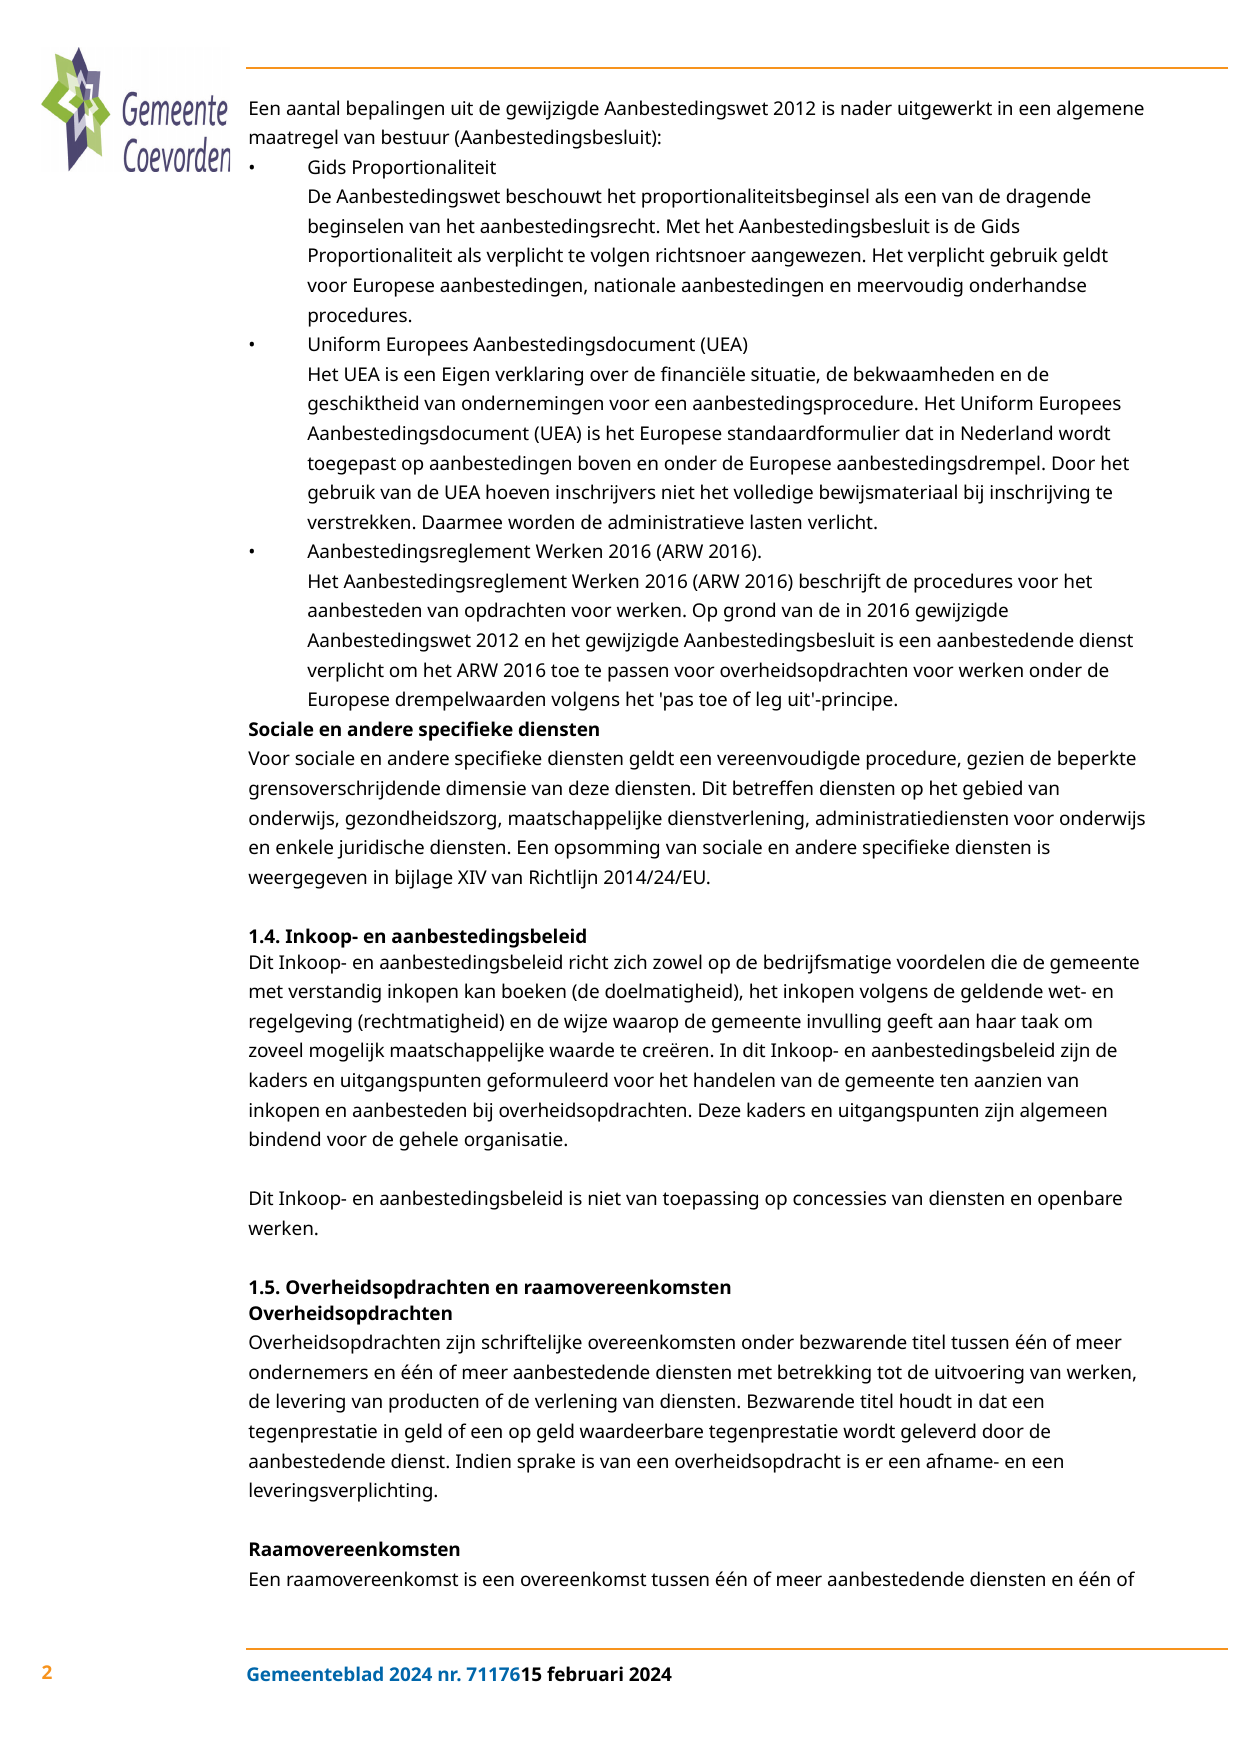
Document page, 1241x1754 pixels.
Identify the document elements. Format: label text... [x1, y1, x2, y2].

text Dit Inkoop- en aanbestedingsbeleid is niet van toepassing op concessies van diensten en openbare werken. [248, 1186, 1152, 1241]
text 1.4. Inkoop- en aanbestedingsbeleid [248, 923, 1152, 949]
list Het UEA is een Eigen verklaring over de financiële situatie, de bekwaamheden en de geschiktheid van ondernemingen voor een aanbestedingsprocedure. Het Uniform Europees Aanbestedingsdocument (UEA) is het Europese standaardformulier dat in Nederland wordt toegepast op aanbestedingen boven en onder de Europese aanbestedingsdrempel. Door het gebruik van de UEA hoeven inschrijvers niet het volledige bewijsmateriaal bij inschrijving te verstrekken. Daarmee worden de administratieve lasten verlicht. [248, 361, 1152, 535]
list Uniform Europees Aanbestedingsdocument (UEA) [248, 331, 1152, 357]
list Gids Proportionaliteit [248, 154, 1152, 180]
list Aanbestedingsreglement Werken 2016 (ARW 2016). [248, 538, 1152, 564]
text Een aantal bepalingen uit de gewijzigde Aanbestedingswet 2012 is nader uitgewerkt in een algemene maatregel van bestuur (Aanbestedingsbesluit): [248, 95, 1152, 150]
text 1.5. Overheidsopdrachten en raamovereenkomsten [248, 1274, 1152, 1300]
text Raamovereenkomsten [248, 1537, 1152, 1562]
text Dit Inkoop- en aanbestedingsbeleid richt zich zowel op de bedrijfsmatige voordelen die de gemeente met verstandig inkopen kan boeken (de doelmatigheid), het inkopen volgens de geldende wet- en regelgeving (rechtmatigheid) en de wijze waarop de gemeente invulling geeft aan haar taak om zoveel mogelijk maatschappelijke waarde te creëren. In dit Inkoop- en aanbestedingsbeleid zijn de kaders en uitgangspunten geformuleerd voor het handelen van de gemeente ten aanzien van inkopen en aanbesteden bij overheidsopdrachten. Deze kaders en uitgangspunten zijn algemeen bindend voor de gehele organisatie. [248, 949, 1152, 1152]
text Sociale en andere specifieke diensten [248, 716, 1152, 742]
picture [41, 47, 231, 172]
list De Aanbestedingswet beschouwt het proportionaliteitsbeginsel als een van de dragende beginselen van het aanbestedingsrecht. Met het Aanbestedingsbesluit is de Gids Proportionaliteit als verplicht te volgen richtsnoer aangewezen. Het verplicht gebruik geldt voor Europese aanbestedingen, nationale aanbestedingen en meervoudig onderhandse procedures. [248, 183, 1152, 328]
text Overheidsopdrachten [248, 1300, 1152, 1326]
text Een raamovereenkomst is een overeenkomst tussen één of meer aanbestedende diensten en één of [248, 1566, 1152, 1592]
text Overheidsopdrachten zijn schriftelijke overeenkomsten onder bezwarende titel tussen één of meer ondernemers en één of meer aanbestedende diensten met betrekking tot de uitvoering van werken, de levering van producten of de verlening van diensten. Bezwarende titel houdt in dat een tegenprestatie in geld of een op geld waardeerbare tegenprestatie wordt geleverd door de aanbestedende dienst. Indien sprake is van een overheidsopdracht is er een afname- en een leveringsverplichting. [248, 1329, 1152, 1503]
list Het Aanbestedingsreglement Werken 2016 (ARW 2016) beschrijft de procedures voor het aanbesteden van opdrachten voor werken. Op grond van de in 2016 gewijzigde Aanbestedingswet 2012 en het gewijzigde Aanbestedingsbesluit is een aanbestedende dienst verplicht om het ARW 2016 toe te passen voor overheidsopdrachten voor werken onder de Europese drempelwaarden volgens het 'pas toe of leg uit'-principe. [248, 568, 1152, 712]
text Voor sociale en andere specifieke diensten geldt een vereenvoudigde procedure, gezien de beperkte grensoverschrijdende dimensie van deze diensten. Dit betreffen diensten op het gebied van onderwijs, gezondheidszorg, maatschappelijke dienstverlening, administratiediensten voor onderwijs en enkele juridische diensten. Een opsomming van sociale en andere specifieke diensten is weergegeven in bijlage XIV van Richtlijn 2014/24/EU. [248, 746, 1152, 890]
